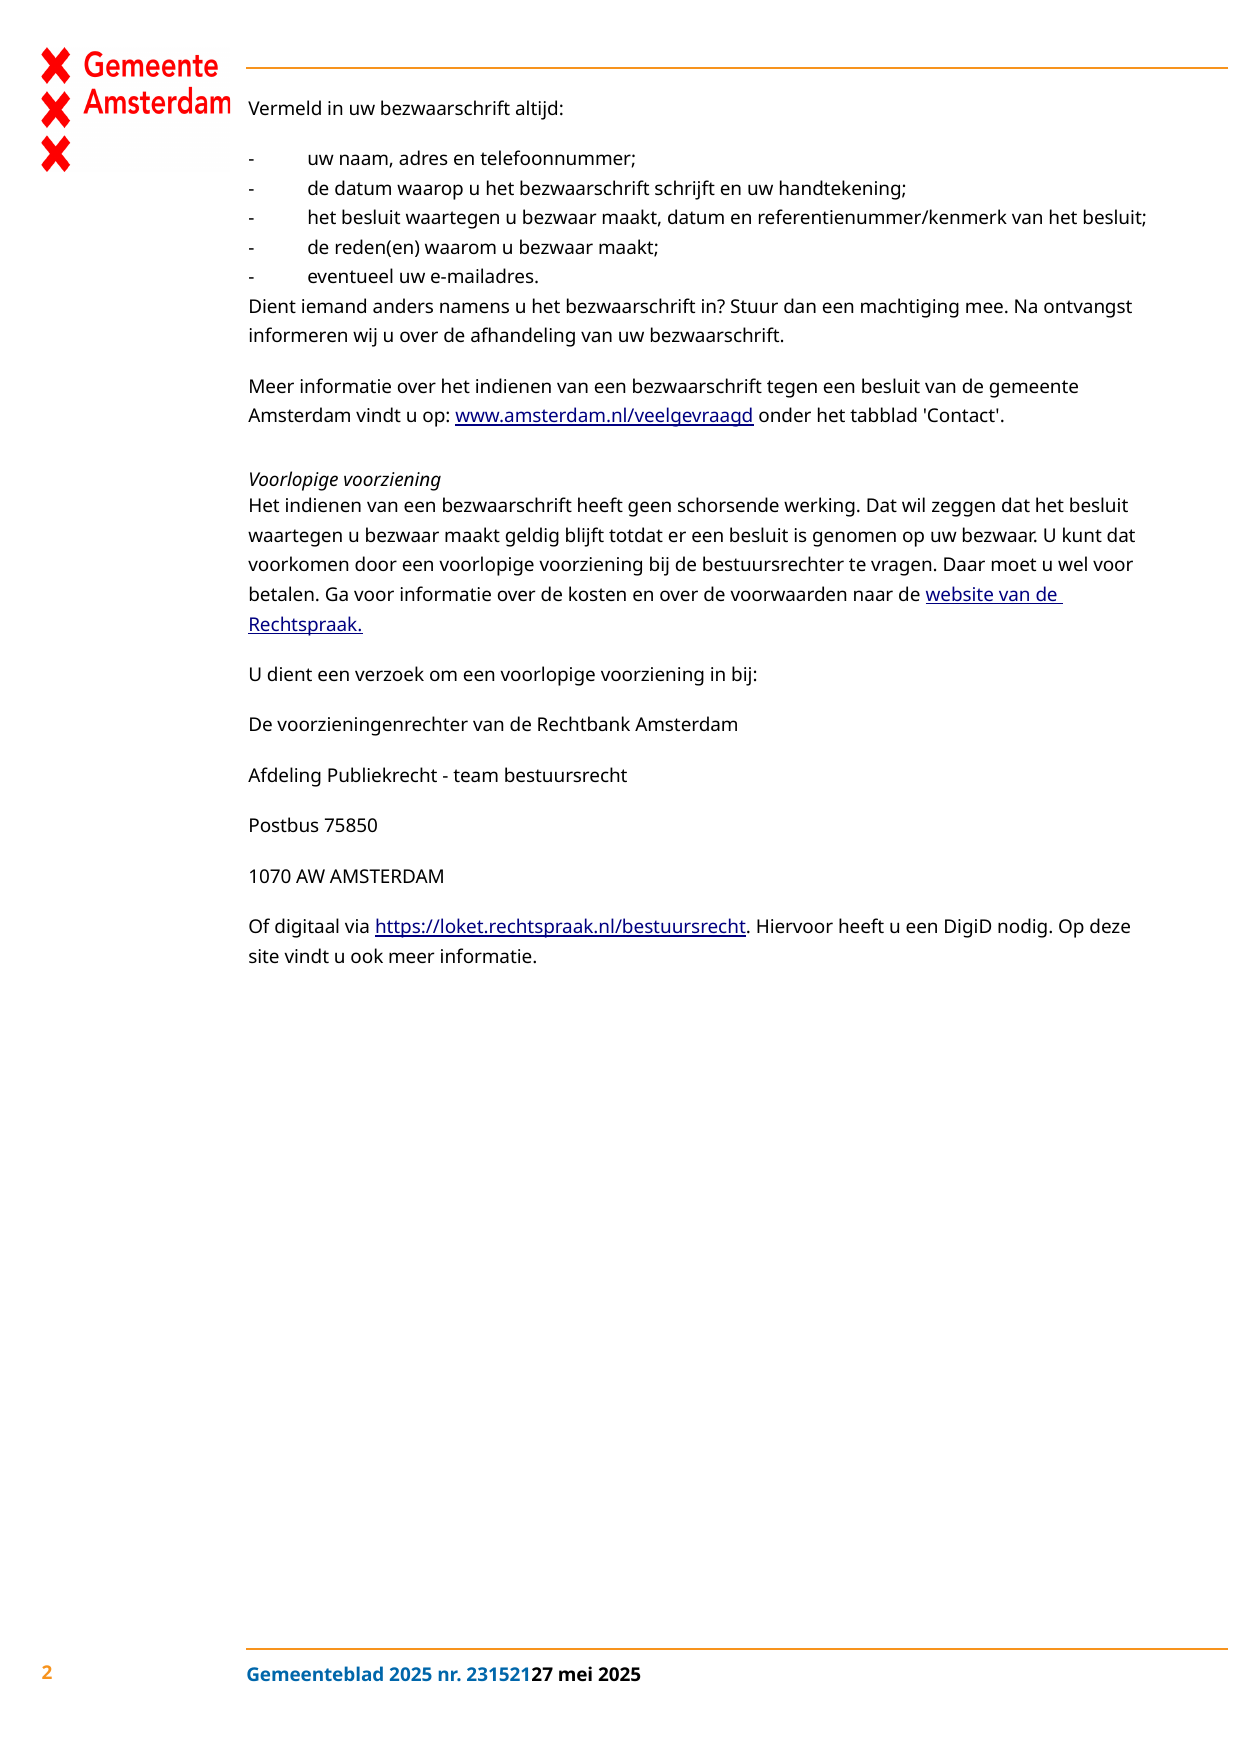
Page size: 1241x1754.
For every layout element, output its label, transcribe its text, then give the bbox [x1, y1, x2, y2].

text Postbus 75850 [248, 812, 1152, 838]
text Dient iemand anders namens u het bezwaarschrift in? Stuur dan een machtiging mee. Na ontvangst informeren wij u over de afhandeling van uw bezwaarschrift. [248, 293, 1152, 348]
text 1070 AW AMSTERDAM [248, 863, 1152, 888]
text Het indienen van een bezwaarschrift heeft geen schorsende werking. Dat wil zeggen dat het besluit waartegen u bezwaar maakt geldig blijft totdat er een besluit is genomen op uw bezwaar. U kunt dat voorkomen door een voorlopige voorziening bij de bestuursrechter te vragen. Daar moet u wel voor betalen. Ga voor informatie over de kosten en over de voorwaarden naar de website van de Rechtspraak. [248, 492, 1152, 636]
list het besluit waartegen u bezwaar maakt, datum en referentienummer/kenmerk van het besluit; [248, 204, 1152, 230]
list eventueel uw e-mailadres. [248, 263, 1152, 289]
text Vermeld in uw bezwaarschrift altijd: [248, 95, 1152, 121]
text De voorzieningenrechter van de Rechtbank Amsterdam [248, 712, 1152, 737]
list de reden(en) waarom u bezwaar maakt; [248, 234, 1152, 260]
text U dient een verzoek om een voorlopige voorziening in bij: [248, 661, 1152, 687]
list uw naam, adres en telefoonnummer; [248, 145, 1152, 171]
text Afdeling Publiekrecht - team bestuursrecht [248, 762, 1152, 788]
text Voorlopige voorziening [248, 467, 1152, 492]
picture [41, 47, 231, 172]
list de datum waarop u het bezwaarschrift schrijft en uw handtekening; [248, 175, 1152, 201]
text Meer informatie over het indienen van een bezwaarschrift tegen een besluit van de gemeente Amsterdam vindt u op: www.amsterdam.nl/veelgevraagd onder het tabblad 'Contact'. [248, 373, 1152, 428]
text Of digitaal via https://loket.rechtspraak.nl/bestuursrecht. Hiervoor heeft u een DigiD nodig. Op deze site vindt u ook meer informatie. [248, 913, 1152, 968]
